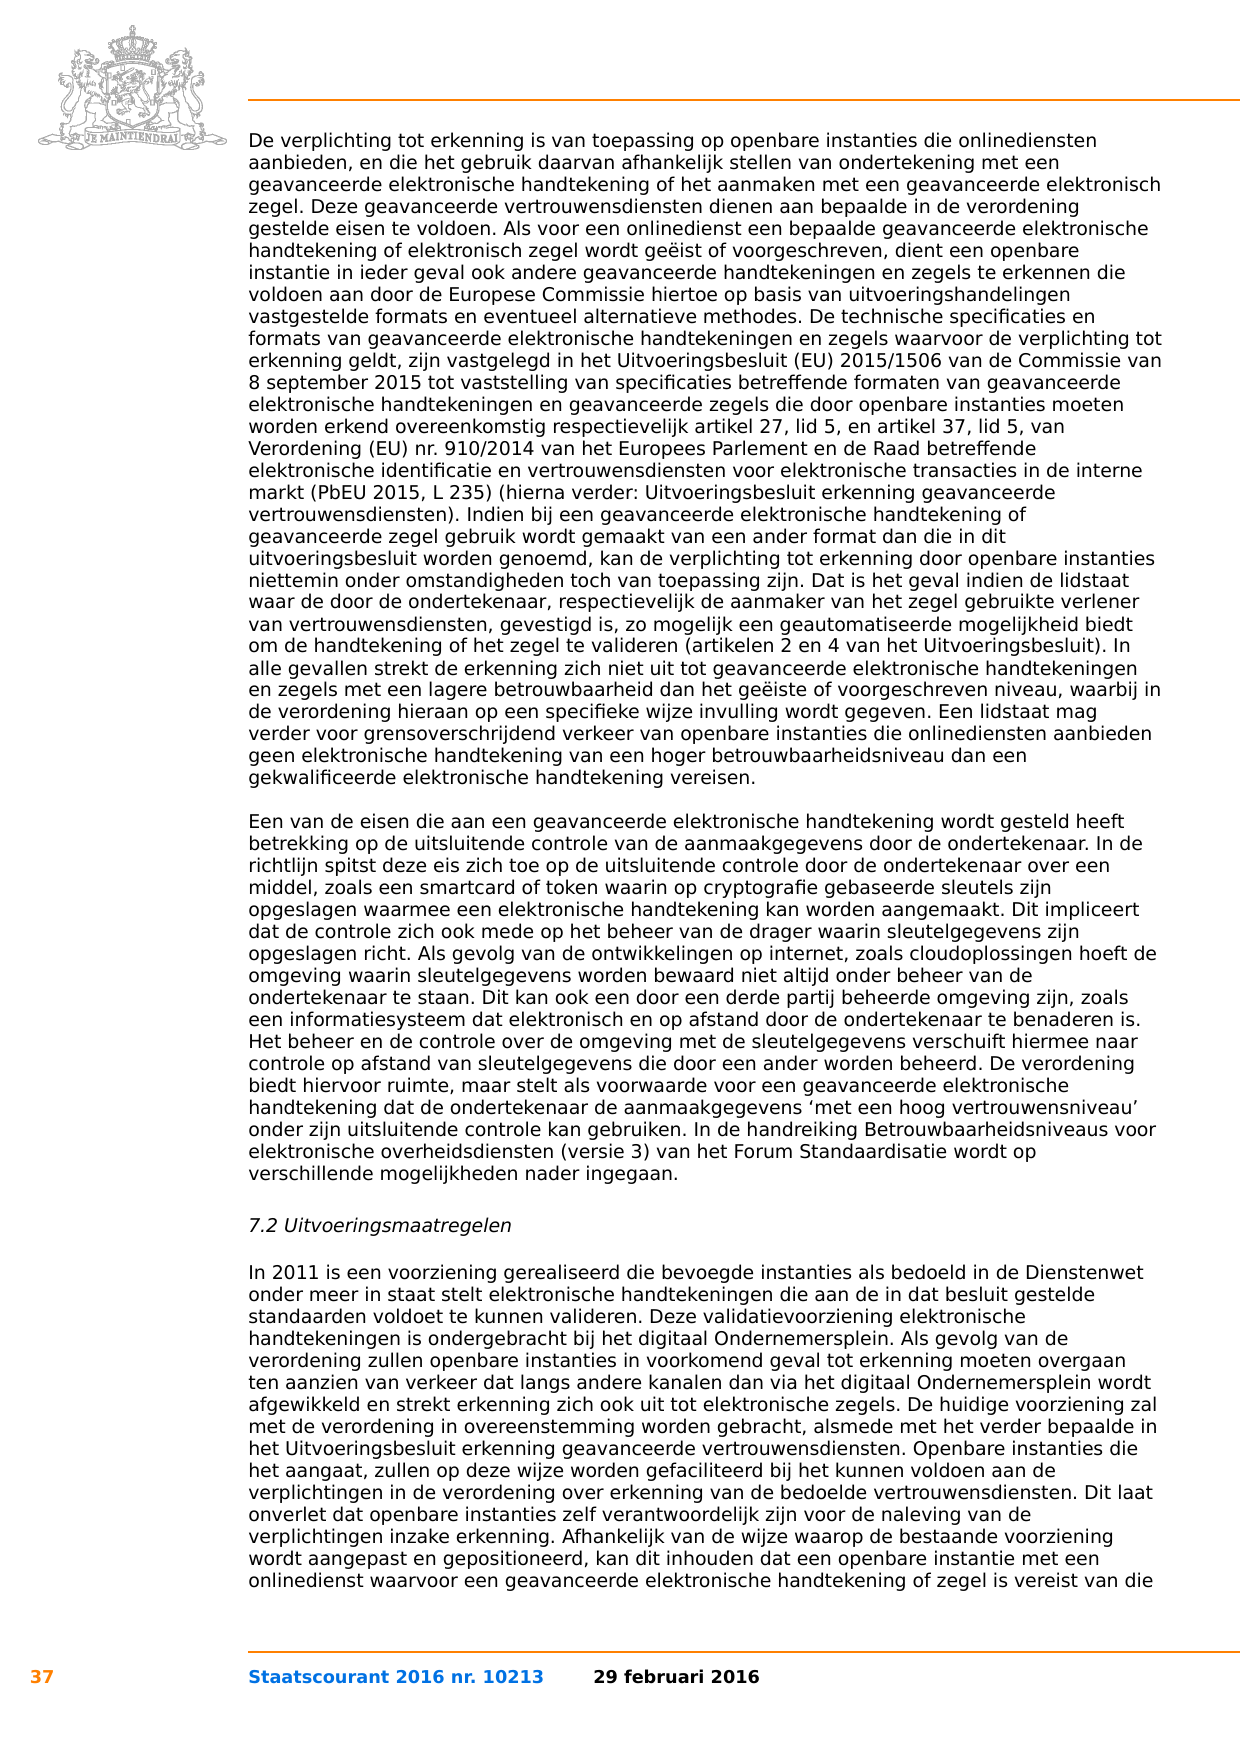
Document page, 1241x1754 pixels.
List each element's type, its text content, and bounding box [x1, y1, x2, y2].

text De verplichting tot erkenning is van toepassing op openbare instanties die onlinediensten aanbieden, en die het gebruik daarvan afhankelijk stellen van ondertekening met een geavanceerde elektronische handtekening of het aanmaken met een geavanceerde elektronisch zegel. Deze geavanceerde vertrouwensdiensten dienen aan bepaalde in de verordening gestelde eisen te voldoen. Als voor een onlinedienst een bepaalde geavanceerde elektronische handtekening of elektronisch zegel wordt geëist of voorgeschreven, dient een openbare instantie in ieder geval ook andere geavanceerde handtekeningen en zegels te erkennen die voldoen aan door de Europese Commissie hiertoe op basis van uitvoeringshandelingen vastgestelde formats en eventueel alternatieve methodes. De technische specificaties en formats van geavanceerde elektronische handtekeningen en zegels waarvoor de verplichting tot erkenning geldt, zijn vastgelegd in het Uitvoeringsbesluit (EU) 2015/1506 van de Commissie van 8 september 2015 tot vaststelling van specificaties betreffende formaten van geavanceerde elektronische handtekeningen en geavanceerde zegels die door openbare instanties moeten worden erkend overeenkomstig respectievelijk artikel 27, lid 5, en artikel 37, lid 5, van Verordening (EU) nr. 910/2014 van het Europees Parlement en de Raad betreffende elektronische identificatie en vertrouwensdiensten voor elektronische transacties in de interne markt (PbEU 2015, L 235) (hierna verder: Uitvoeringsbesluit erkenning geavanceerde vertrouwensdiensten). Indien bij een geavanceerde elektronische handtekening of geavanceerde zegel gebruik wordt gemaakt van een ander format dan die in dit uitvoeringsbesluit worden genoemd, kan de verplichting tot erkenning door openbare instanties niettemin onder omstandigheden toch van toepassing zijn. Dat is het geval indien de lidstaat waar de door de ondertekenaar, respectievelijk de aanmaker van het zegel gebruikte verlener van vertrouwensdiensten, gevestigd is, zo mogelijk een geautomatiseerde mogelijkheid biedt om de handtekening of het zegel te valideren (artikelen 2 en 4 van het Uitvoeringsbesluit). In alle gevallen strekt de erkenning zich niet uit tot geavanceerde elektronische handtekeningen en zegels met een lagere betrouwbaarheid dan het geëiste of voorgeschreven niveau, waarbij in de verordening hieraan op een specifieke wijze invulling wordt gegeven. Een lidstaat mag verder voor grensoverschrijdend verkeer van openbare instanties die onlinediensten aanbieden geen elektronische handtekening van een hoger betrouwbaarheidsniveau dan een gekwalificeerde elektronische handtekening vereisen. [248, 130, 1163, 789]
text Een van de eisen die aan een geavanceerde elektronische handtekening wordt gesteld heeft betrekking op de uitsluitende controle van de aanmaakgegevens door de ondertekenaar. In de richtlijn spitst deze eis zich toe op de uitsluitende controle door de ondertekenaar over een middel, zoals een smartcard of token waarin op cryptografie gebaseerde sleutels zijn opgeslagen waarmee een elektronische handtekening kan worden aangemaakt. Dit impliceert dat de controle zich ook mede op het beheer van de drager waarin sleutelgegevens zijn opgeslagen richt. Als gevolg van de ontwikkelingen op internet, zoals cloudoplossingen hoeft de omgeving waarin sleutelgegevens worden bewaard niet altijd onder beheer van de ondertekenaar te staan. Dit kan ook een door een derde partij beheerde omgeving zijn, zoals een informatiesysteem dat elektronisch en op afstand door de ondertekenaar te benaderen is. Het beheer en de controle over de omgeving met de sleutelgegevens verschuift hiermee naar controle op afstand van sleutelgegevens die door een ander worden beheerd. De verordening biedt hiervoor ruimte, maar stelt als voorwaarde voor een geavanceerde elektronische handtekening dat de ondertekenaar de aanmaakgegevens ‘met een hoog vertrouwensniveau’ onder zijn uitsluitende controle kan gebruiken. In de handreiking Betrouwbaarheidsniveaus voor elektronische overheidsdiensten (versie 3) van het Forum Standaardisatie wordt op verschillende mogelijkheden nader ingegaan. [248, 811, 1163, 1185]
text In 2011 is een voorziening gerealiseerd die bevoegde instanties als bedoeld in de Dienstenwet onder meer in staat stelt elektronische handtekeningen die aan de in dat besluit gestelde standaarden voldoet te kunnen valideren. Deze validatievoorziening elektronische handtekeningen is ondergebracht bij het digitaal Ondernemersplein. Als gevolg van de verordening zullen openbare instanties in voorkomend geval tot erkenning moeten overgaan ten aanzien van verkeer dat langs andere kanalen dan via het digitaal Ondernemersplein wordt afgewikkeld en strekt erkenning zich ook uit tot elektronische zegels. De huidige voorziening zal met de verordening in overeenstemming worden gebracht, alsmede met het verder bepaalde in het Uitvoeringsbesluit erkenning geavanceerde vertrouwensdiensten. Openbare instanties die het aangaat, zullen op deze wijze worden gefaciliteerd bij het kunnen voldoen aan de verplichtingen in de verordening over erkenning van de bedoelde vertrouwensdiensten. Dit laat onverlet dat openbare instanties zelf verantwoordelijk zijn voor de naleving van de verplichtingen inzake erkenning. Afhankelijk van de wijze waarop de bestaande voorziening wordt aangepast en gepositioneerd, kan dit inhouden dat een openbare instantie met een onlinedienst waarvoor een geavanceerde elektronische handtekening of zegel is vereist van die [248, 1262, 1163, 1591]
subtitle 7.2 Uitvoeringsmaatregelen [248, 1215, 1163, 1237]
picture [38, 25, 227, 150]
